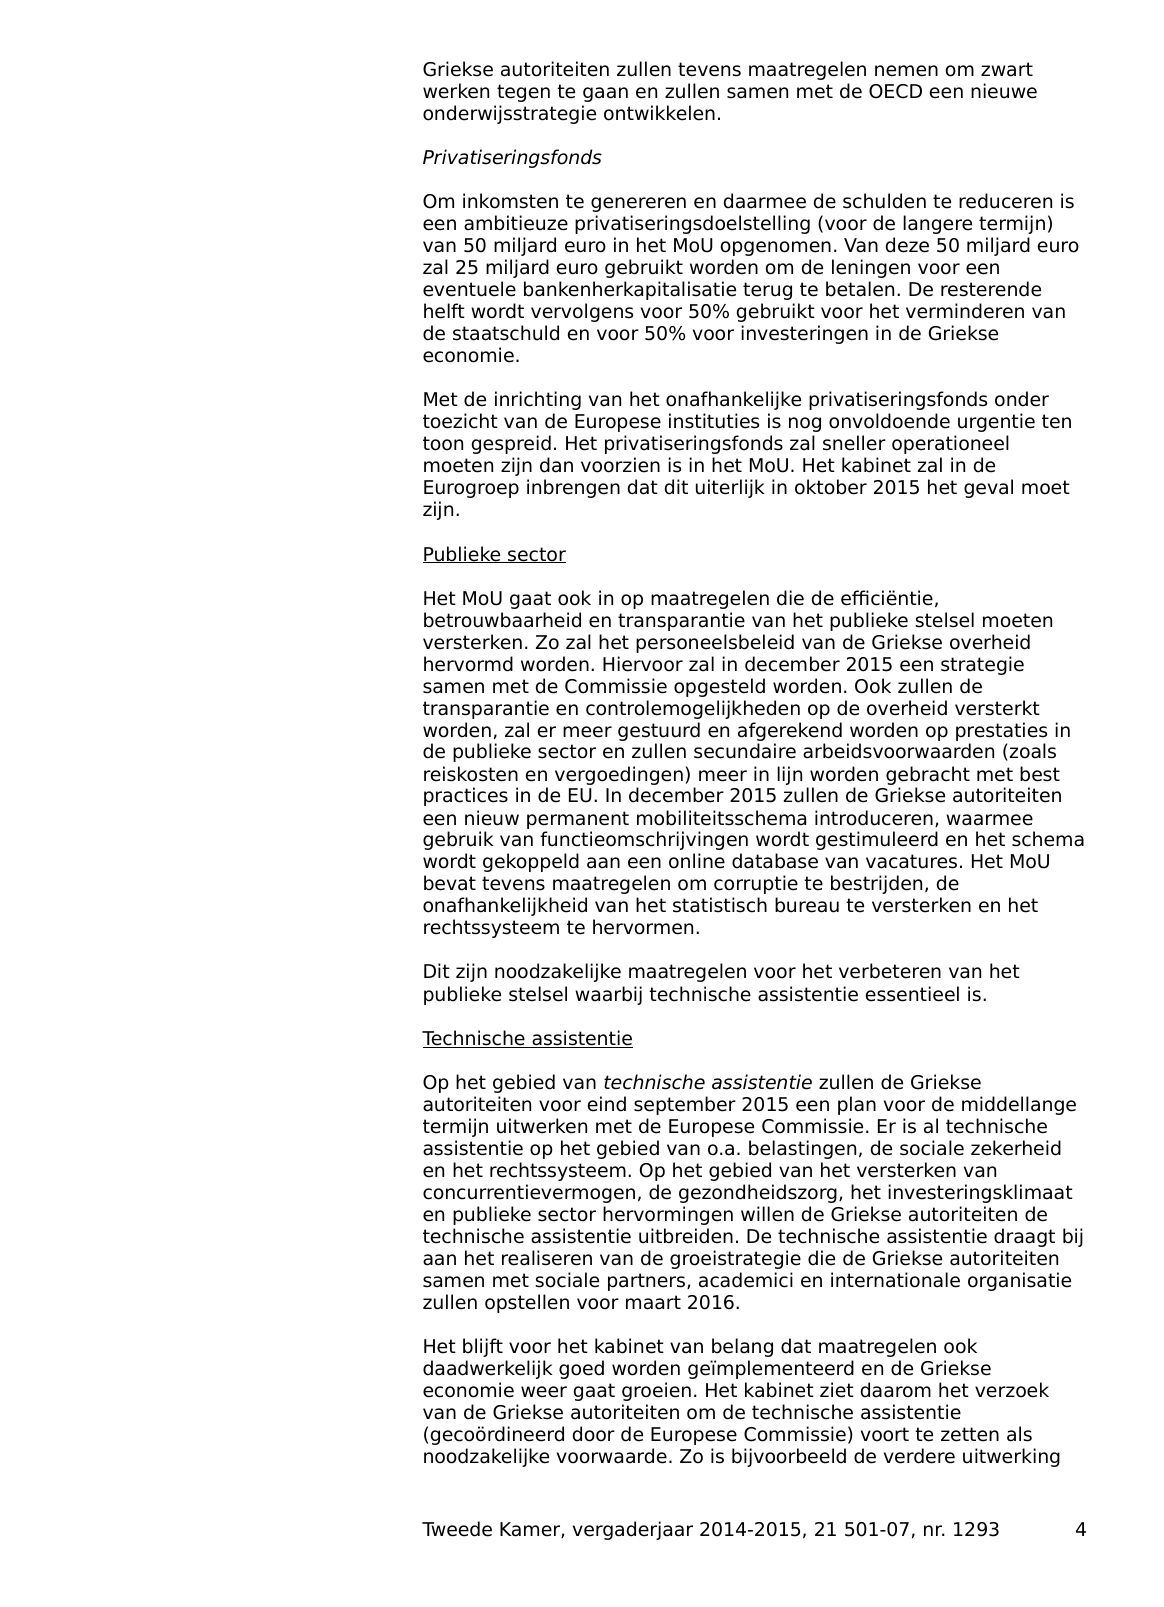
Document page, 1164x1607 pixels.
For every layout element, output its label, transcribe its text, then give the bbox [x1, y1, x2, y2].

subtitle Privatiseringsfonds [422, 147, 1087, 169]
subtitle Technische assistentie [422, 1028, 1087, 1049]
subtitle Publieke sector [422, 543, 1087, 565]
text Dit zijn noodzakelijke maatregelen voor het verbeteren van het publieke stelsel waarbij technische assistentie essentieel is. [422, 961, 1087, 1005]
text Om inkomsten te genereren en daarmee de schulden te reduceren is een ambitieuze privatiseringsdoelstelling (voor de langere termijn) van 50 miljard euro in het MoU opgenomen. Van deze 50 miljard euro zal 25 miljard euro gebruikt worden om de leningen voor een eventuele bankenherkapitalisatie terug te betalen. De resterende helft wordt vervolgens voor 50% gebruikt voor het verminderen van de staatschuld en voor 50% voor investeringen in de Griekse economie. [422, 191, 1087, 367]
text Op het gebied van technische assistentie zullen de Griekse autoriteiten voor eind september 2015 een plan voor de middellange termijn uitwerken met de Europese Commissie. Er is al technische assistentie op het gebied van o.a. belastingen, de sociale zekerheid en het rechtssysteem. Op het gebied van het versterken van concurrentievermogen, de gezondheidszorg, het investeringsklimaat en publieke sector hervormingen willen de Griekse autoriteiten de technische assistentie uitbreiden. De technische assistentie draagt bij aan het realiseren van de groeistrategie die de Griekse autoriteiten samen met sociale partners, academici en internationale organisatie zullen opstellen voor maart 2016. [422, 1072, 1087, 1313]
text Griekse autoriteiten zullen tevens maatregelen nemen om zwart werken tegen te gaan en zullen samen met de OECD een nieuwe onderwijsstrategie ontwikkelen. [422, 59, 1087, 125]
text Het blijft voor het kabinet van belang dat maatregelen ook daadwerkelijk goed worden geïmplementeerd en de Griekse economie weer gaat groeien. Het kabinet ziet daarom het verzoek van de Griekse autoriteiten om de technische assistentie (gecoördineerd door de Europese Commissie) voort te zetten als noodzakelijke voorwaarde. Zo is bijvoorbeeld de verdere uitwerking [422, 1336, 1087, 1468]
text Het MoU gaat ook in op maatregelen die de efficiëntie, betrouwbaarheid en transparantie van het publieke stelsel moeten versterken. Zo zal het personeelsbeleid van de Griekse overheid hervormd worden. Hiervoor zal in december 2015 een strategie samen met de Commissie opgesteld worden. Ook zullen de transparantie en controlemogelijkheden op de overheid versterkt worden, zal er meer gestuurd en afgerekend worden op prestaties in de publieke sector en zullen secundaire arbeidsvoorwaarden (zoals reiskosten en vergoedingen) meer in lijn worden gebracht met best practices in de EU. In december 2015 zullen de Griekse autoriteiten een nieuw permanent mobiliteitsschema introduceren, waarmee gebruik van functieomschrijvingen wordt gestimuleerd en het schema wordt gekoppeld aan een online database van vacatures. Het MoU bevat tevens maatregelen om corruptie te bestrijden, de onafhankelijkheid van het statistisch bureau te versterken en het rechtssysteem te hervormen. [422, 588, 1087, 939]
text Met de inrichting van het onafhankelijke privatiseringsfonds onder toezicht van de Europese instituties is nog onvoldoende urgentie ten toon gespreid. Het privatiseringsfonds zal sneller operationeel moeten zijn dan voorzien is in het MoU. Het kabinet zal in de Eurogroep inbrengen dat dit uiterlijk in oktober 2015 het geval moet zijn. [422, 389, 1087, 521]
